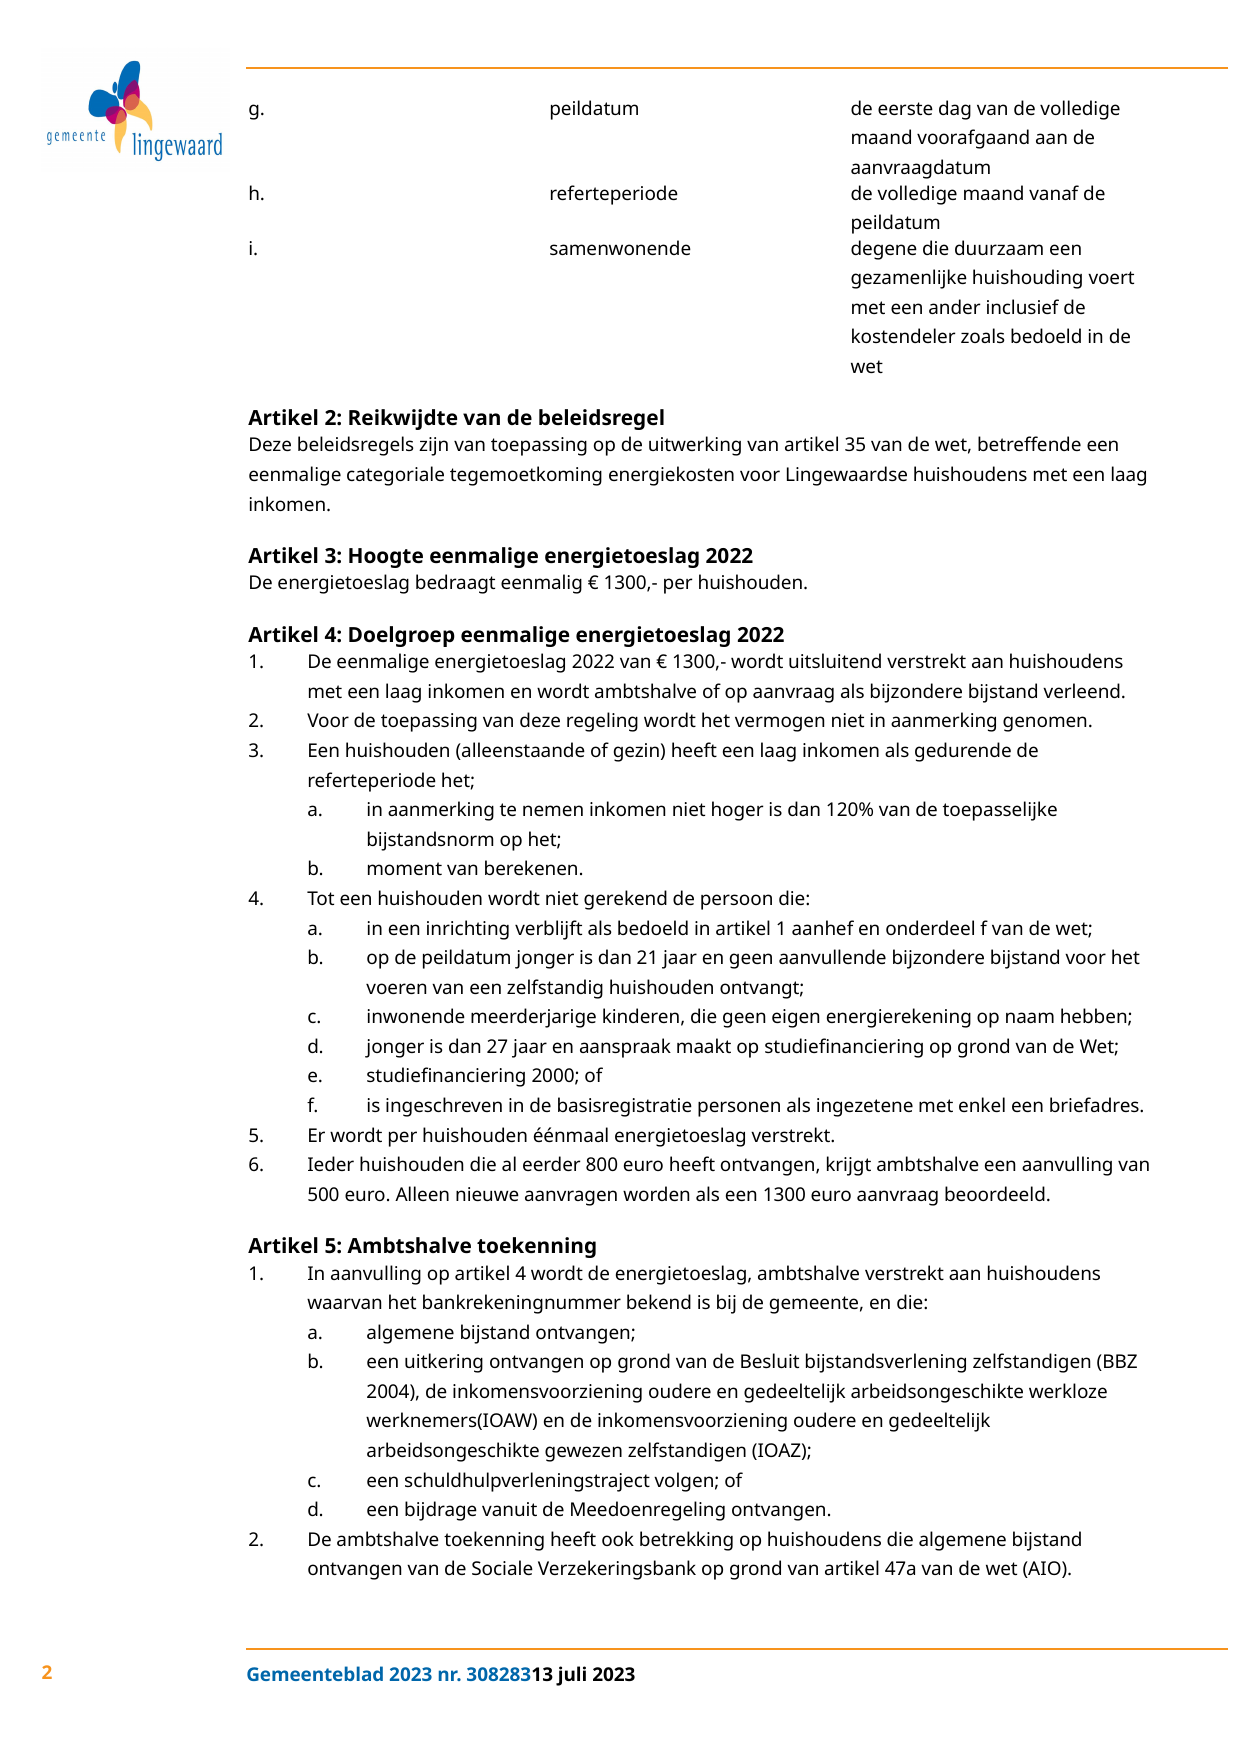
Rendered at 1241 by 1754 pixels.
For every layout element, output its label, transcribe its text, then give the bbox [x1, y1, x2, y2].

list In aanvulling op artikel 4 wordt de energietoeslag, ambtshalve verstrekt aan huishoudens waarvan het bankrekeningnummer bekend is bij de gemeente, en die: [248, 1260, 1152, 1315]
list Voor de toepassing van deze regeling wordt het vermogen niet in aanmerking genomen. [248, 708, 1152, 733]
list een uitkering ontvangen op grond van de Besluit bijstandsverlening zelfstandigen (BBZ 2004), de inkomensvoorziening oudere en gedeeltelijk arbeidsongeschikte werkloze werknemers(IOAW) en de inkomensvoorziening oudere en gedeeltelijk arbeidsongeschikte gewezen zelfstandigen (IOAZ); [307, 1348, 1152, 1463]
list inwonende meerderjarige kinderen, die geen eigen energierekening op naam hebben; [307, 1003, 1152, 1029]
table_cell [248, 180, 549, 235]
table_cell [248, 95, 549, 180]
list De ambtshalve toekenning heeft ook betrekking op huishoudens die algemene bijstand ontvangen van de Sociale Verzekeringsbank op grond van artikel 47a van de wet (AIO). [248, 1526, 1152, 1581]
list moment van berekenen. [307, 856, 1152, 881]
list Er wordt per huishouden éénmaal energietoeslag verstrekt. [248, 1122, 1152, 1147]
text Artikel 4: Doelgroep eenmalige energietoeslag 2022 [248, 620, 1152, 648]
table_cell peildatum [549, 95, 850, 180]
picture [41, 47, 231, 172]
list een schuldhulpverleningstraject volgen; of [307, 1467, 1152, 1493]
list een bijdrage vanuit de Meedoenregeling ontvangen. [307, 1496, 1152, 1522]
table_cell referteperiode [549, 180, 850, 235]
list Tot een huishouden wordt niet gerekend de persoon die: [248, 885, 1152, 911]
list op de peildatum jonger is dan 21 jaar en geen aanvullende bijzondere bijstand voor het voeren van een zelfstandig huishouden ontvangt; [307, 944, 1152, 999]
text De energietoeslag bedraagt eenmalig € 1300,- per huishouden. [248, 569, 1152, 595]
text Artikel 5: Ambtshalve toekenning [248, 1231, 1152, 1260]
list in een inrichting verblijft als bedoeld in artikel 1 aanhef en onderdeel f van de wet; [307, 915, 1152, 940]
table_cell de eerste dag van de volledige maand voorafgaand aan de aanvraagdatum [850, 95, 1152, 180]
list Een huishouden (alleenstaande of gezin) heeft een laag inkomen als gedurende de referteperiode het; [248, 737, 1152, 792]
list jonger is dan 27 jaar en aanspraak maakt op studiefinanciering op grond van de Wet; [307, 1033, 1152, 1059]
list algemene bijstand ontvangen; [307, 1319, 1152, 1345]
list is ingeschreven in de basisregistratie personen als ingezetene met enkel een briefadres. [307, 1092, 1152, 1118]
table_cell [248, 235, 549, 379]
list Ieder huishouden die al eerder 800 euro heeft ontvangen, krijgt ambtshalve een aanvulling van 500 euro. Alleen nieuwe aanvragen worden als een 1300 euro aanvraag beoordeeld. [248, 1151, 1152, 1207]
text Artikel 2: Reikwijdte van de beleidsregel [248, 403, 1152, 432]
list in aanmerking te nemen inkomen niet hoger is dan 120% van de toepasselijke bijstandsnorm op het; [307, 796, 1152, 852]
table_cell de volledige maand vanaf de peildatum [850, 180, 1152, 235]
text Deze beleidsregels zijn van toepassing op de uitwerking van artikel 35 van de wet, betreffende een eenmalige categoriale tegemoetkoming energiekosten voor Lingewaardse huishoudens met een laag inkomen. [248, 432, 1152, 516]
list De eenmalige energietoeslag 2022 van € 1300,- wordt uitsluitend verstrekt aan huishoudens met een laag inkomen en wordt ambtshalve of op aanvraag als bijzondere bijstand verleend. [248, 648, 1152, 704]
list studiefinanciering 2000; of [307, 1063, 1152, 1088]
text Artikel 3: Hoogte eenmalige energietoeslag 2022 [248, 541, 1152, 569]
table_cell degene die duurzaam een gezamenlijke huishouding voert met een ander inclusief de kostendeler zoals bedoeld in de wet [850, 235, 1152, 379]
table_cell samenwonende [549, 235, 850, 379]
